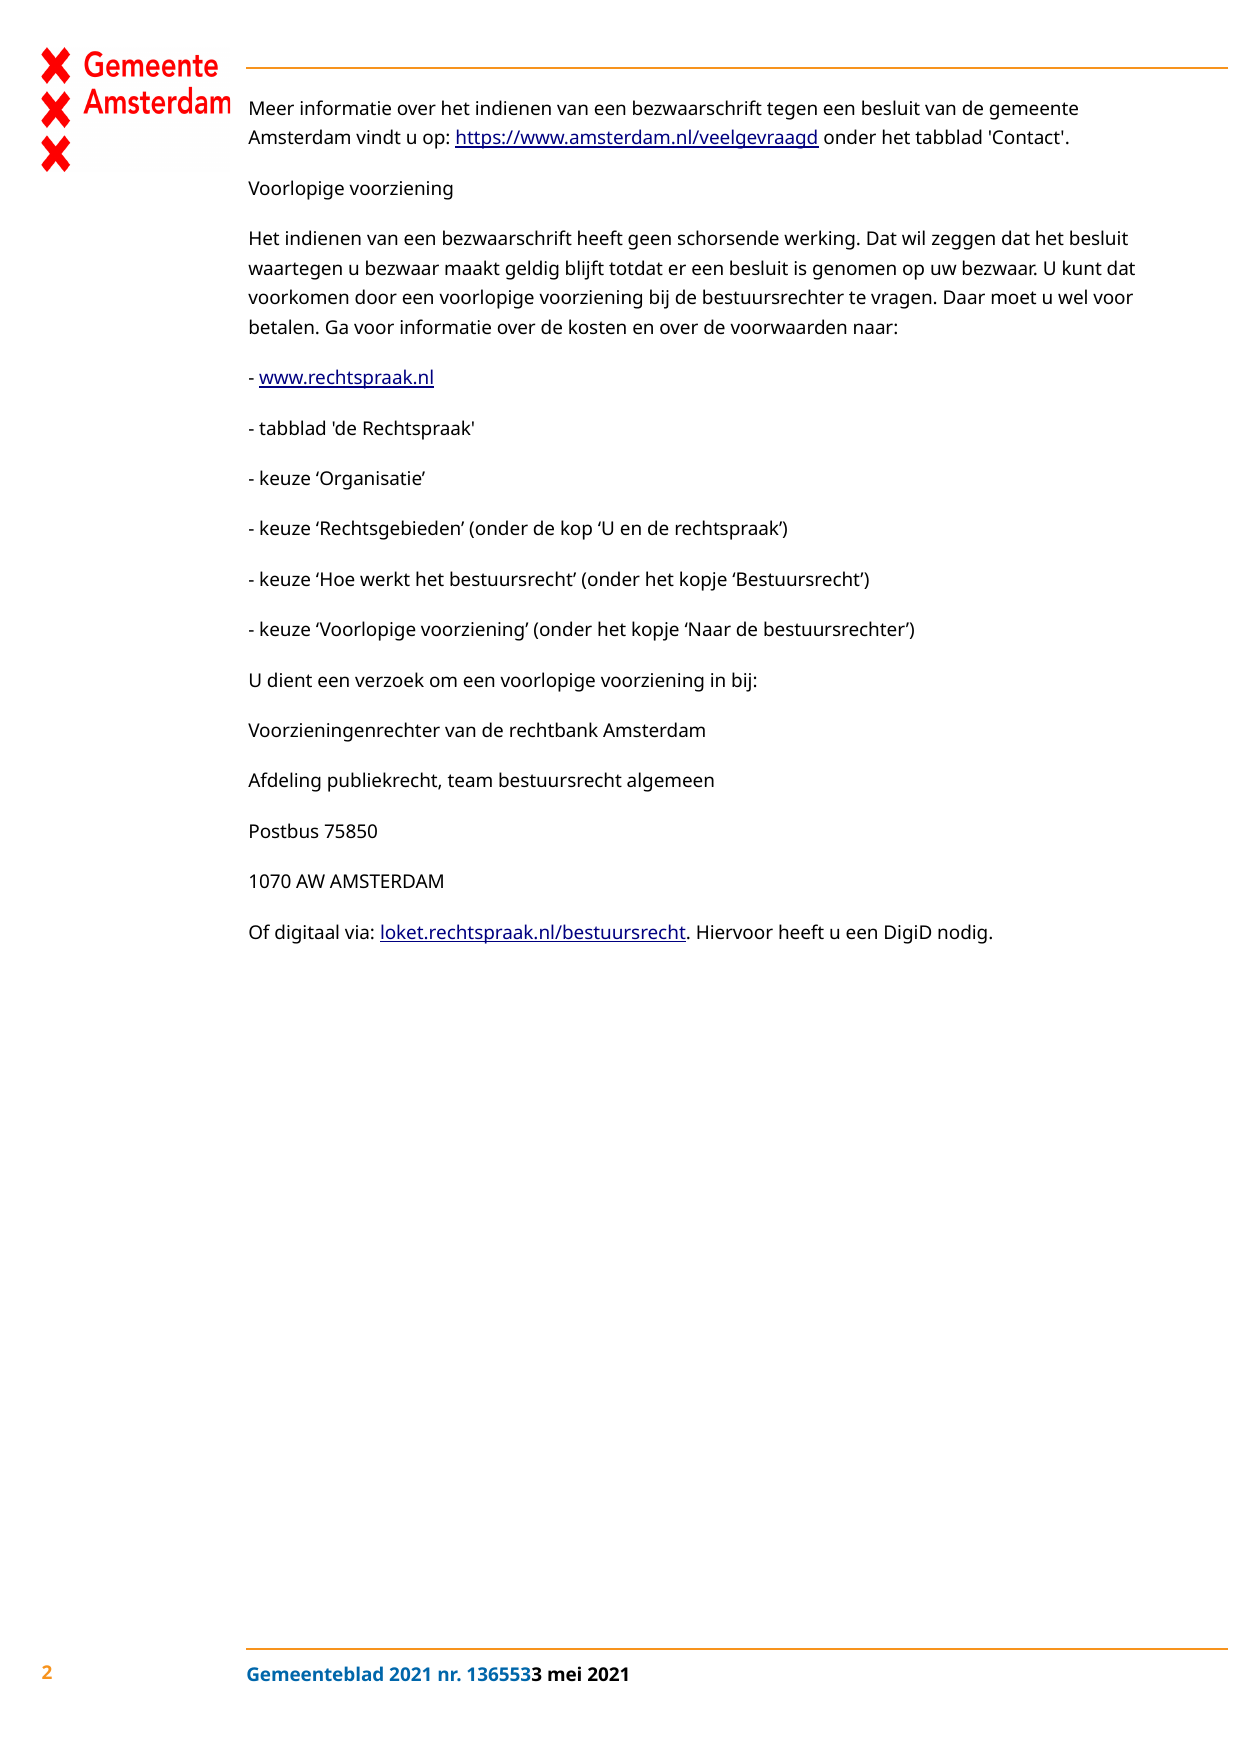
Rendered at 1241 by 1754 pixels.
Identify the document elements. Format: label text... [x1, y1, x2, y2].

text Voorlopige voorziening [248, 175, 1152, 201]
text Of digitaal via: loket.rechtspraak.nl/bestuursrecht. Hiervoor heeft u een DigiD nodig. [248, 919, 1152, 945]
text Het indienen van een bezwaarschrift heeft geen schorsende werking. Dat wil zeggen dat het besluit waartegen u bezwaar maakt geldig blijft totdat er een besluit is genomen op uw bezwaar. U kunt dat voorkomen door een voorlopige voorziening bij de bestuursrechter te vragen. Daar moet u wel voor betalen. Ga voor informatie over de kosten en over de voorwaarden naar: [248, 225, 1152, 340]
text Afdeling publiekrecht, team bestuursrecht algemeen [248, 768, 1152, 793]
text Meer informatie over het indienen van een bezwaarschrift tegen een besluit van de gemeente Amsterdam vindt u op: https://www.amsterdam.nl/veelgevraagd onder het tabblad 'Contact'. [248, 95, 1152, 150]
text U dient een verzoek om een voorlopige voorziening in bij: [248, 667, 1152, 693]
text - www.rechtspraak.nl [248, 364, 1152, 390]
text Postbus 75850 [248, 818, 1152, 844]
text - keuze ‘Organisatie’ [248, 465, 1152, 491]
text - keuze ‘Voorlopige voorziening’ (onder het kopje ‘Naar de bestuursrechter’) [248, 616, 1152, 642]
text - tabblad 'de Rechtspraak' [248, 415, 1152, 441]
text - keuze ‘Hoe werkt het bestuursrecht’ (onder het kopje ‘Bestuursrecht’) [248, 566, 1152, 592]
text 1070 AW AMSTERDAM [248, 868, 1152, 894]
text - keuze ‘Rechtsgebieden’ (onder de kop ‘U en de rechtspraak’) [248, 516, 1152, 541]
text Voorzieningenrechter van de rechtbank Amsterdam [248, 717, 1152, 743]
picture [41, 47, 231, 172]
